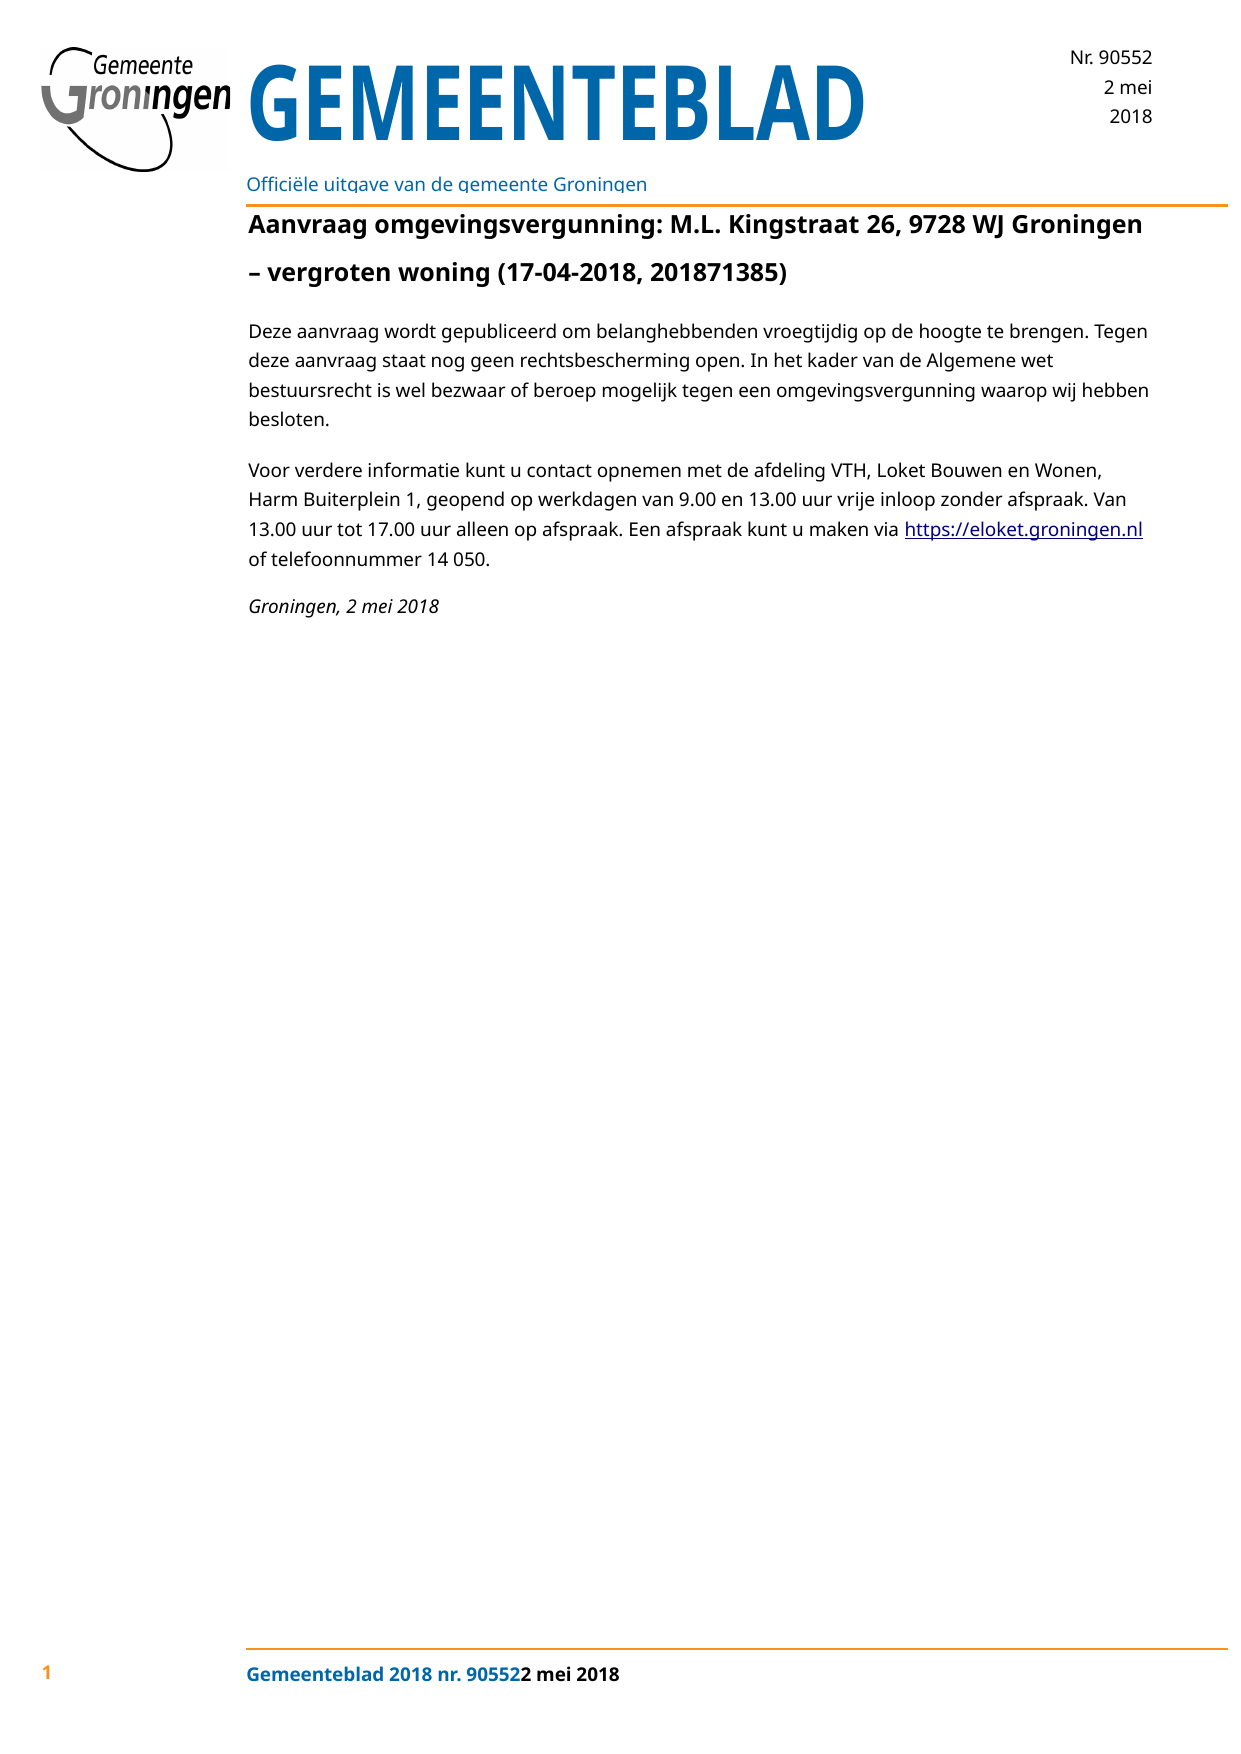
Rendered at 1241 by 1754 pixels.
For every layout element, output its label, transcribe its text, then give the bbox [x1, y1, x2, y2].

text Voor verdere informatie kunt u contact opnemen met de afdeling VTH, Loket Bouwen en Wonen, Harm Buiterplein 1, geopend op werkdagen van 9.00 en 13.00 uur vrije inloop zonder afspraak. Van 13.00 uur tot 17.00 uur alleen op afspraak. Een afspraak kunt u maken via https://eloket.groningen.nl of telefoonnummer 14 050. [248, 457, 1152, 572]
text Deze aanvraag wordt gepubliceerd om belanghebbenden vroegtijdig op de hoogte te brengen. Tegen deze aanvraag staat nog geen rechtsbescherming open. In het kader van de Algemene wet bestuursrecht is wel bezwaar of beroep mogelijk tegen een omgevingsvergunning waarop wij hebben besloten. [248, 318, 1152, 432]
text Groningen, 2 mei 2018 [248, 594, 1152, 619]
picture [41, 47, 231, 172]
text Aanvraag omgevingsvergunning: M.L. Kingstraat 26, 9728 WJ Groningen – vergroten woning (17-04-2018, 201871385) [248, 207, 1152, 288]
